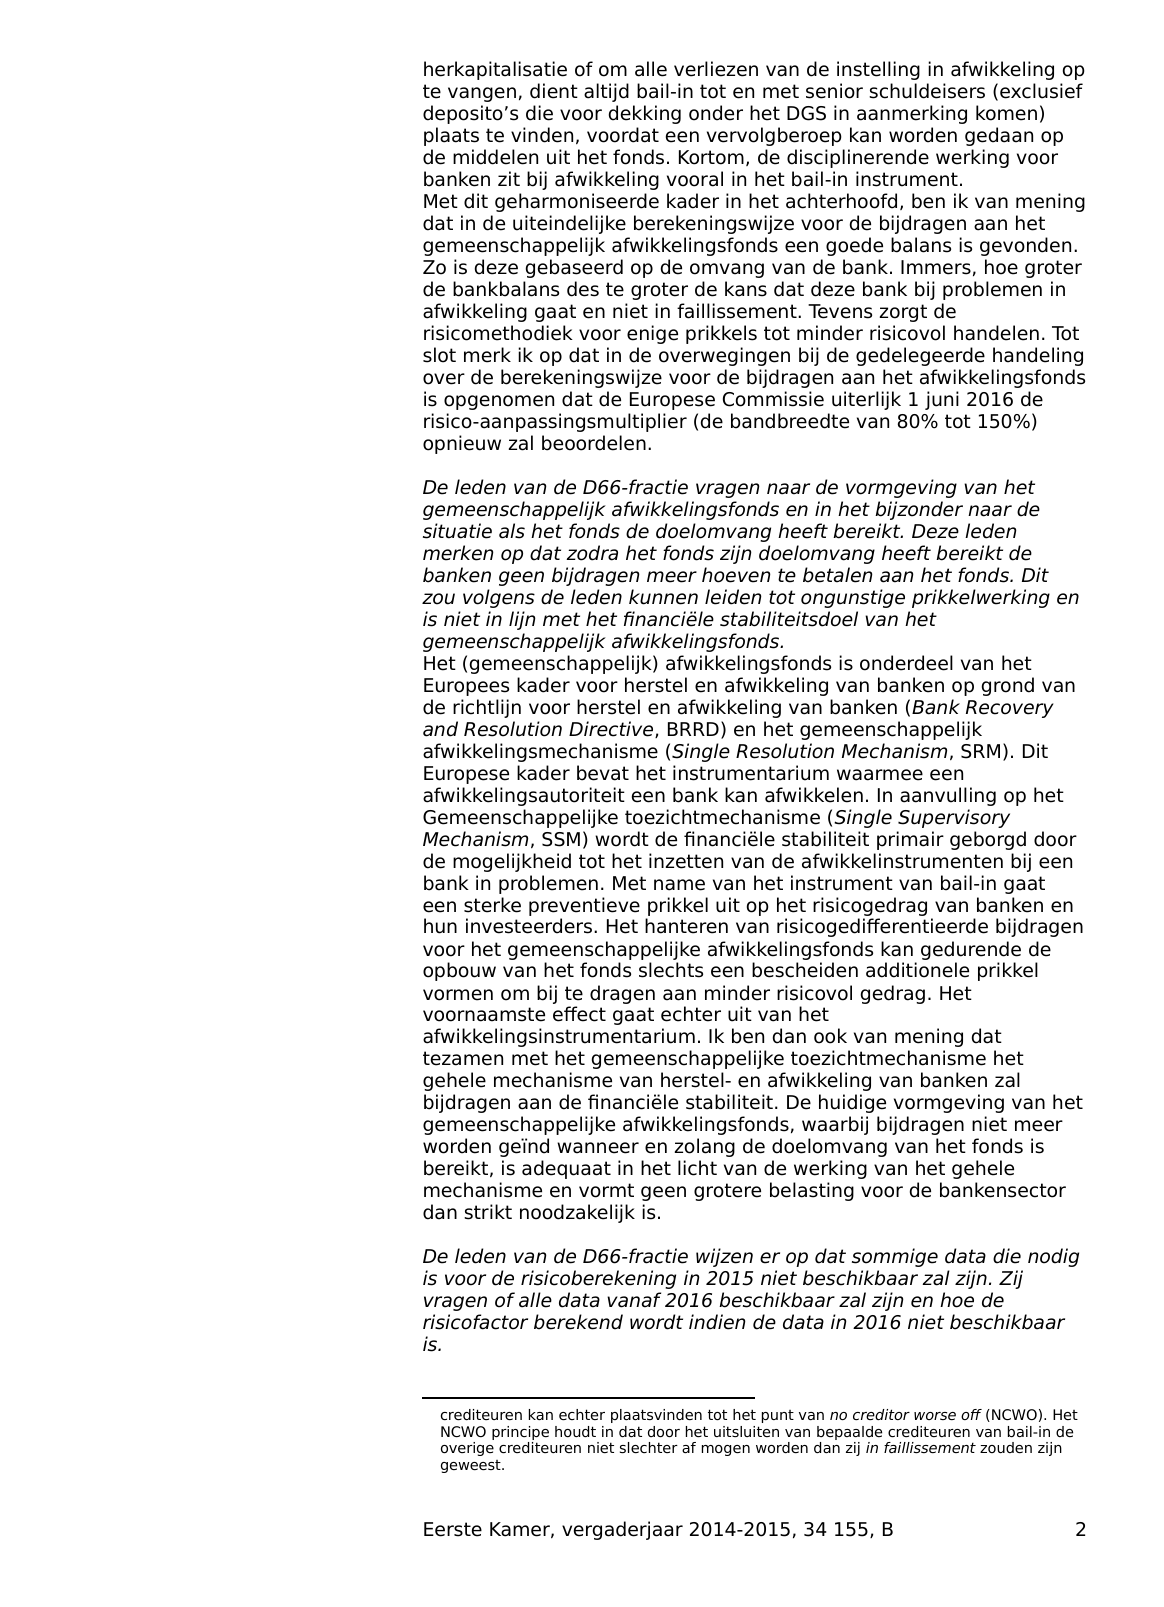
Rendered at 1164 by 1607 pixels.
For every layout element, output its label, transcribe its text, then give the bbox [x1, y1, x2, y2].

text Het (gemeenschappelijk) afwikkelingsfonds is onderdeel van het Europees kader voor herstel en afwikkeling van banken op grond van de richtlijn voor herstel en afwikkeling van banken (Bank Recovery and Resolution Directive, BRRD) en het gemeenschappelijk afwikkelingsmechanisme (Single Resolution Mechanism, SRM). Dit Europese kader bevat het instrumentarium waarmee een afwikkelingsautoriteit een bank kan afwikkelen. In aanvulling op het Gemeenschappelijke toezichtmechanisme (Single Supervisory Mechanism, SSM) wordt de financiële stabiliteit primair geborgd door de mogelijkheid tot het inzetten van de afwikkelinstrumenten bij een bank in problemen. Met name van het instrument van bail-in gaat een sterke preventieve prikkel uit op het risicogedrag van banken en hun investeerders. Het hanteren van risicogedifferentieerde bijdragen voor het gemeenschappelijke afwikkelingsfonds kan gedurende de opbouw van het fonds slechts een bescheiden additionele prikkel vormen om bij te dragen aan minder risicovol gedrag. Het voornaamste effect gaat echter uit van het afwikkelingsinstrumentarium. Ik ben dan ook van mening dat tezamen met het gemeenschappelijke toezichtmechanisme het gehele mechanisme van herstel- en afwikkeling van banken zal bijdragen aan de financiële stabiliteit. De huidige vormgeving van het gemeenschappelijke afwikkelingsfonds, waarbij bijdragen niet meer worden geïnd wanneer en zolang de doelomvang van het fonds is bereikt, is adequaat in het licht van de werking van het gehele mechanisme en vormt geen grotere belasting voor de bankensector dan strikt noodzakelijk is. [422, 653, 1087, 1224]
text Met dit geharmoniseerde kader in het achterhoofd, ben ik van mening dat in de uiteindelijke berekeningswijze voor de bijdragen aan het gemeenschappelijk afwikkelingsfonds een goede balans is gevonden. Zo is deze gebaseerd op de omvang van de bank. Immers, hoe groter de bankbalans des te groter de kans dat deze bank bij problemen in afwikkeling gaat en niet in faillissement. Tevens zorgt de risicomethodiek voor enige prikkels tot minder risicovol handelen. Tot slot merk ik op dat in de overwegingen bij de gedelegeerde handeling over de berekeningswijze voor de bijdragen aan het afwikkelingsfonds is opgenomen dat de Europese Commissie uiterlijk 1 juni 2016 de risico-aanpassingsmultiplier (de bandbreedte van 80% tot 150%) opnieuw zal beoordelen. [422, 191, 1087, 455]
text crediteuren kan echter plaatsvinden tot het punt van no creditor worse off (NCWO). Het NCWO principe houdt in dat door het uitsluiten van bepaalde crediteuren van bail-in de overige crediteuren niet slechter af mogen worden dan zij in faillissement zouden zijn geweest. [422, 1407, 1087, 1474]
text De leden van de D66-fractie vragen naar de vormgeving van het gemeenschappelijk afwikkelingsfonds en in het bijzonder naar de situatie als het fonds de doelomvang heeft bereikt. Deze leden merken op dat zodra het fonds zijn doelomvang heeft bereikt de banken geen bijdragen meer hoeven te betalen aan het fonds. Dit zou volgens de leden kunnen leiden tot ongunstige prikkelwerking en is niet in lijn met het financiële stabiliteitsdoel van het gemeenschappelijk afwikkelingsfonds. [422, 477, 1087, 653]
text De leden van de D66-fractie wijzen er op dat sommige data die nodig is voor de risicoberekening in 2015 niet beschikbaar zal zijn. Zij vragen of alle data vanaf 2016 beschikbaar zal zijn en hoe de risicofactor berekend wordt indien de data in 2016 niet beschikbaar is. [422, 1246, 1087, 1356]
text herkapitalisatie of om alle verliezen van de instelling in afwikkeling op te vangen, dient altijd bail-in tot en met senior schuldeisers (exclusief deposito’s die voor dekking onder het DGS in aanmerking komen) plaats te vinden, voordat een vervolgberoep kan worden gedaan op de middelen uit het fonds. Kortom, de disciplinerende werking voor banken zit bij afwikkeling vooral in het bail-in instrument. [422, 59, 1087, 191]
